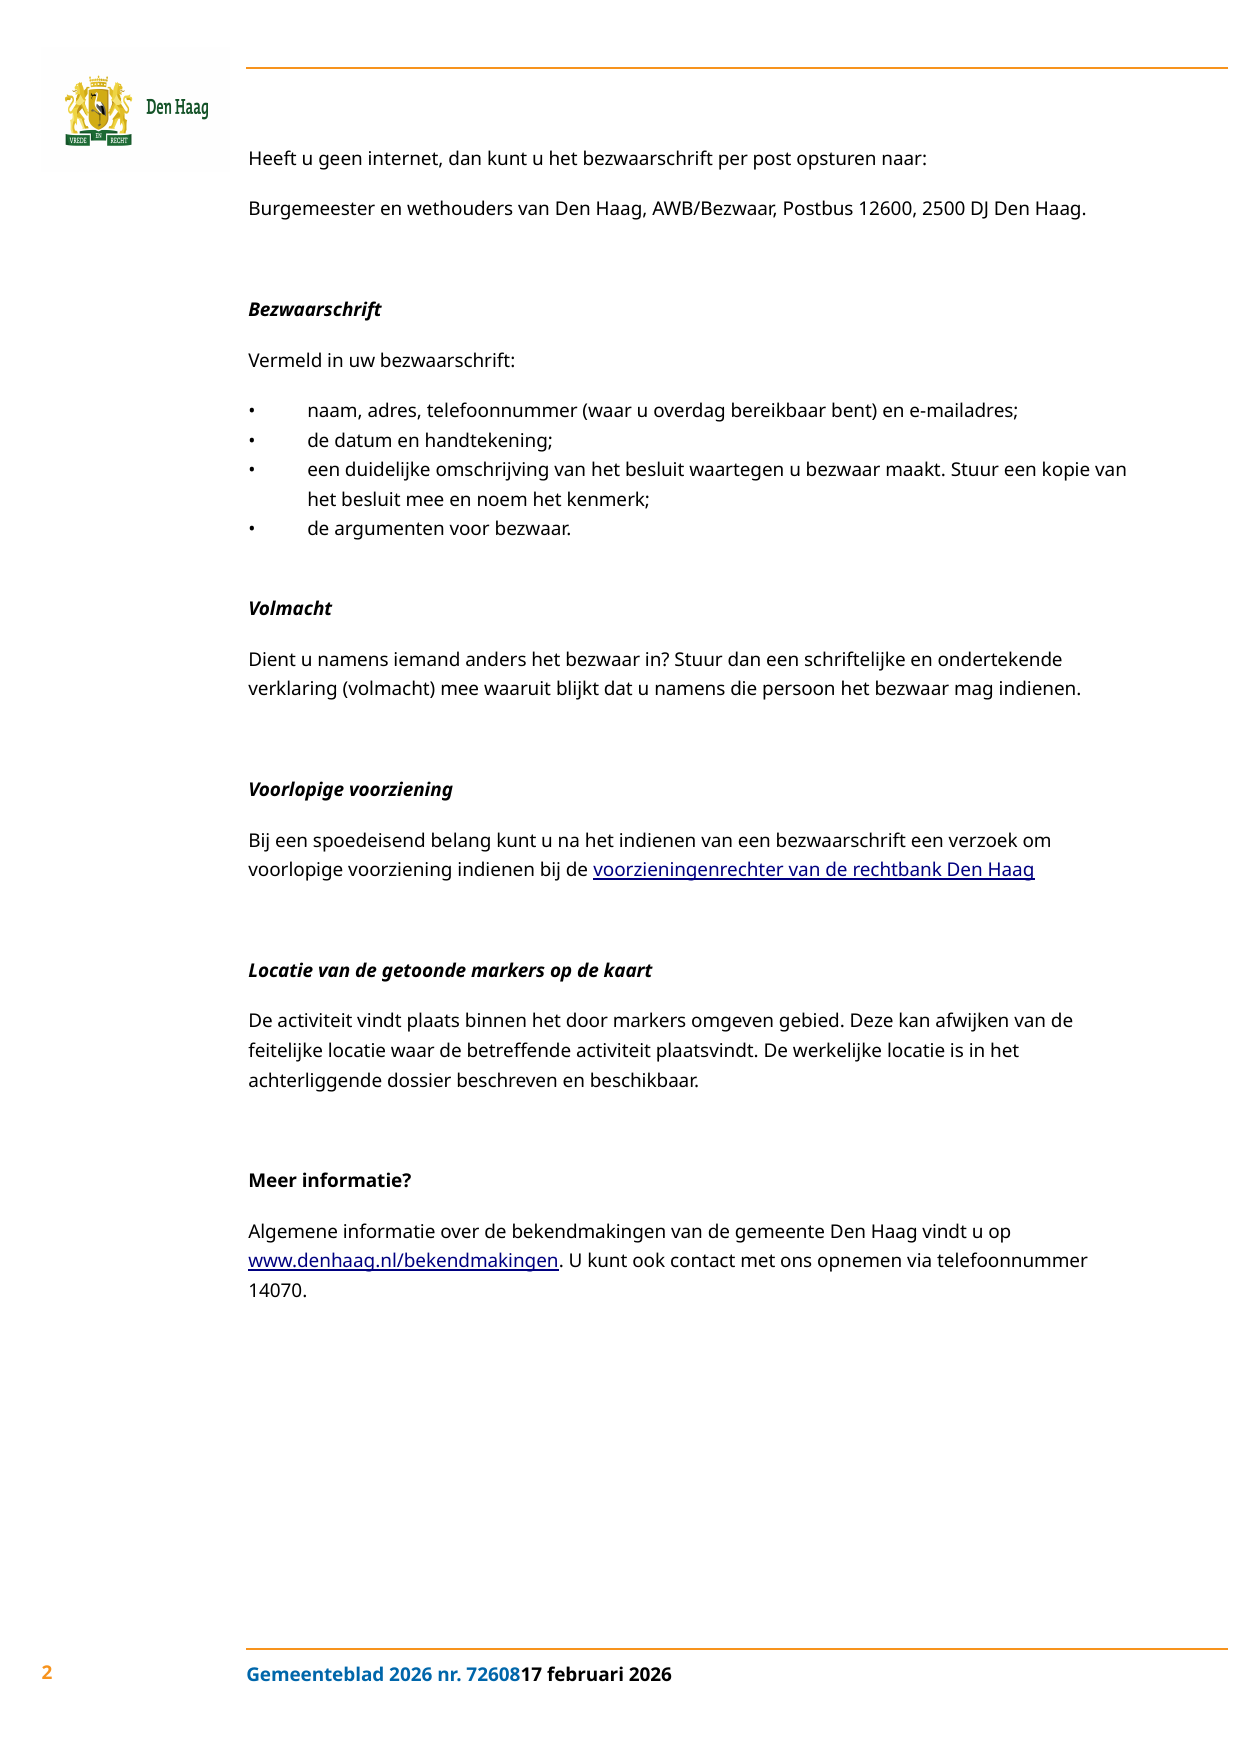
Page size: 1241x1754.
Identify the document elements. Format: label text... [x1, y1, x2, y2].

text Volmacht [248, 596, 1152, 621]
text Vermeld in uw bezwaarschrift: [248, 347, 1152, 373]
picture [41, 47, 231, 172]
text Heeft u geen internet, dan kunt u het bezwaarschrift per post opsturen naar: [248, 145, 1152, 171]
text Bij een spoedeisend belang kunt u na het indienen van een bezwaarschrift een verzoek om voorlopige voorziening indienen bij de voorzieningenrechter van de rechtbank Den Haag [248, 827, 1152, 882]
list een duidelijke omschrijving van het besluit waartegen u bezwaar maakt. Stuur een kopie van het besluit mee en noem het kenmerk; [248, 456, 1152, 512]
text Meer informatie? [248, 1168, 1152, 1193]
text Burgemeester en wethouders van Den Haag, AWB/Bezwaar, Postbus 12600, 2500 DJ Den Haag. [248, 196, 1152, 221]
text De activiteit vindt plaats binnen het door markers omgeven gebied. Deze kan afwijken van de feitelijke locatie waar de betreffende activiteit plaatsvindt. De werkelijke locatie is in het achterliggende dossier beschreven en beschikbaar. [248, 1008, 1152, 1093]
list naam, adres, telefoonnummer (waar u overdag bereikbaar bent) en e-mailadres; [248, 397, 1152, 423]
text Voorlopige voorziening [248, 776, 1152, 802]
text Bezwaarschrift [248, 296, 1152, 322]
text Dient u namens iemand anders het bezwaar in? Stuur dan een schriftelijke en ondertekende verklaring (volmacht) mee waaruit blijkt dat u namens die persoon het bezwaar mag indienen. [248, 646, 1152, 701]
text Algemene informatie over de bekendmakingen van de gemeente Den Haag vindt u op www.denhaag.nl/bekendmakingen. U kunt ook contact met ons opnemen via telefoonnummer 14070. [248, 1218, 1152, 1303]
text Locatie van de getoonde markers op de kaart [248, 957, 1152, 983]
list de datum en handtekening; [248, 427, 1152, 453]
list de argumenten voor bezwaar. [248, 516, 1152, 541]
